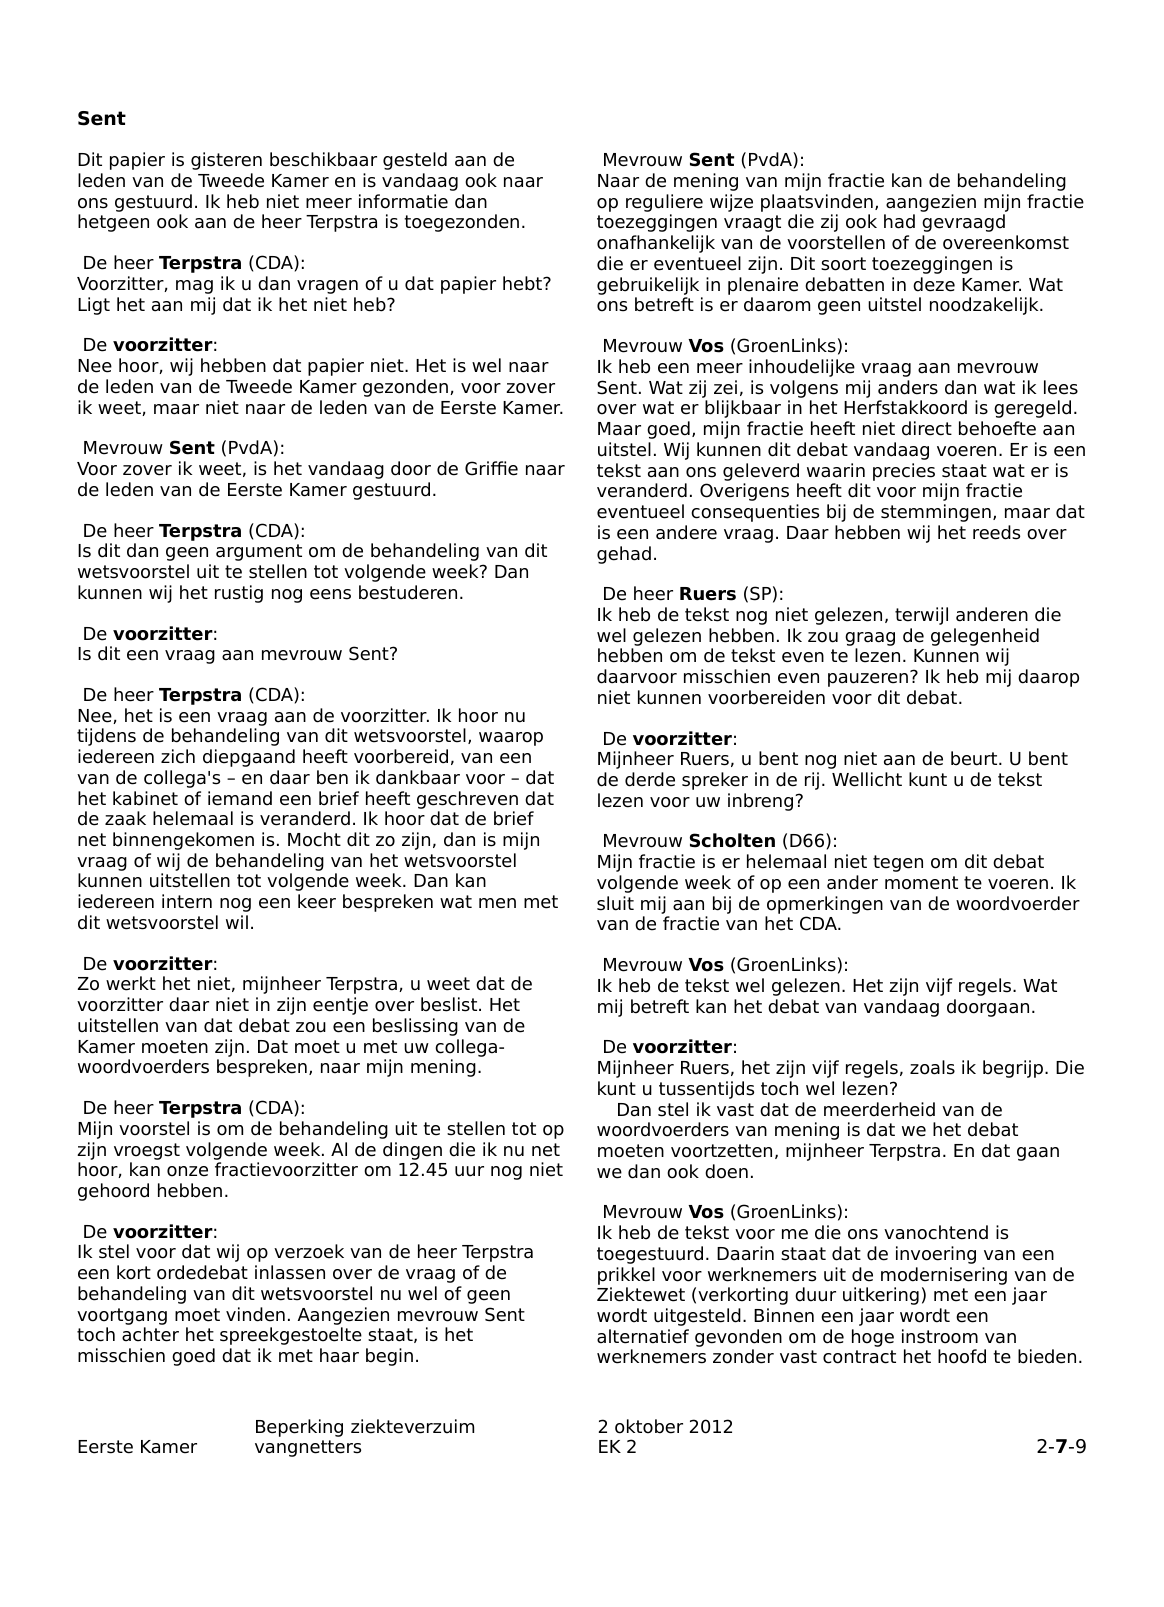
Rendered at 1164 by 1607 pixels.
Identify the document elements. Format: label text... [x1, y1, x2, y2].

text De voorzitter: [596, 728, 1087, 749]
text De voorzitter: [77, 1222, 567, 1242]
text Is dit een vraag aan mevrouw Sent? [77, 644, 567, 665]
text Mevrouw Vos (GroenLinks): [596, 336, 1087, 357]
text Mijnheer Ruers, u bent nog niet aan de beurt. U bent de derde spreker in de rij. Wellicht kunt u de tekst lezen voor uw inbreng? [596, 749, 1087, 811]
text Naar de mening van mijn fractie kan de behandeling op reguliere wijze plaatsvinden, aangezien mijn fractie toezeggingen vraagt die zij ook had gevraagd onafhankelijk van de voorstellen of de overeenkomst die er eventueel zijn. Dit soort toezeggingen is gebruikelijk in plenaire debatten in deze Kamer. Wat ons betreft is er daarom geen uitstel noodzakelijk. [596, 171, 1087, 316]
text Nee, het is een vraag aan de voorzitter. Ik hoor nu tijdens de behandeling van dit wetsvoorstel, waarop iedereen zich diepgaand heeft voorbereid, van een van de collega's – en daar ben ik dankbaar voor – dat het kabinet of iemand een brief heeft geschreven dat de zaak helemaal is veranderd. Ik hoor dat de brief net binnengekomen is. Mocht dit zo zijn, dan is mijn vraag of wij de behandeling van het wetsvoorstel kunnen uitstellen tot volgende week. Dan kan iedereen intern nog een keer bespreken wat men met dit wetsvoorstel wil. [77, 706, 567, 933]
text Mijn fractie is er helemaal niet tegen om dit debat volgende week of op een ander moment te voeren. Ik sluit mij aan bij de opmerkingen van de woordvoerder van de fractie van het CDA. [596, 852, 1087, 935]
text Voorzitter, mag ik u dan vragen of u dat papier hebt? Ligt het aan mij dat ik het niet heb? [77, 274, 567, 315]
text Mevrouw Vos (GroenLinks): [596, 955, 1087, 976]
text Ik heb de tekst wel gelezen. Het zijn vijf regels. Wat mij betreft kan het debat van vandaag doorgaan. [596, 976, 1087, 1017]
text De voorzitter: [77, 335, 567, 356]
text Mijn voorstel is om de behandeling uit te stellen tot op zijn vroegst volgende week. Al de dingen die ik nu net hoor, kan onze fractievoorzitter om 12.45 uur nog niet gehoord hebben. [77, 1119, 567, 1202]
text De heer Terpstra (CDA): [77, 685, 567, 706]
text De voorzitter: [77, 953, 567, 974]
text Voor zover ik weet, is het vandaag door de Griffie naar de leden van de Eerste Kamer gestuurd. [77, 459, 567, 500]
text Nee hoor, wij hebben dat papier niet. Het is wel naar de leden van de Tweede Kamer gezonden, voor zover ik weet, maar niet naar de leden van de Eerste Kamer. [77, 356, 567, 418]
text Mevrouw Scholten (D66): [596, 831, 1087, 852]
text Mijnheer Ruers, het zijn vijf regels, zoals ik begrijp. Die kunt u tussentijds toch wel lezen? [596, 1058, 1087, 1099]
text Mevrouw Sent (PvdA): [596, 150, 1087, 171]
text De voorzitter: [596, 1037, 1087, 1058]
text Mevrouw Vos (GroenLinks): [596, 1202, 1087, 1223]
text Ik stel voor dat wij op verzoek van de heer Terpstra een kort ordedebat inlassen over de vraag of de behandeling van dit wetsvoorstel nu wel of geen voortgang moet vinden. Aangezien mevrouw Sent toch achter het spreekgestoelte staat, is het misschien goed dat ik met haar begin. [77, 1242, 567, 1367]
text Ik heb de tekst voor me die ons vanochtend is toegestuurd. Daarin staat dat de invoering van een prikkel voor werknemers uit de modernisering van de Ziektewet (verkorting duur uitkering) met een jaar wordt uitgesteld. Binnen een jaar wordt een alternatief gevonden om de hoge instroom van werknemers zonder vast contract het hoofd te bieden. [596, 1223, 1087, 1368]
text De heer Terpstra (CDA): [77, 520, 567, 541]
text Dan stel ik vast dat de meerderheid van de woordvoerders van mening is dat we het debat moeten voortzetten, mijnheer Terpstra. En dat gaan we dan ook doen. [596, 1099, 1087, 1182]
text Ik heb een meer inhoudelijke vraag aan mevrouw Sent. Wat zij zei, is volgens mij anders dan wat ik lees over wat er blijkbaar in het Herfstakkoord is geregeld. Maar goed, mijn fractie heeft niet direct behoefte aan uitstel. Wij kunnen dit debat vandaag voeren. Er is een tekst aan ons geleverd waarin precies staat wat er is veranderd. Overigens heeft dit voor mijn fractie eventueel consequenties bij de stemmingen, maar dat is een andere vraag. Daar hebben wij het reeds over gehad. [596, 357, 1087, 564]
text Mevrouw Sent (PvdA): [77, 438, 567, 459]
text De heer Ruers (SP): [596, 584, 1087, 605]
text Zo werkt het niet, mijnheer Terpstra, u weet dat de voorzitter daar niet in zijn eentje over beslist. Het uitstellen van dat debat zou een beslissing van de Kamer moeten zijn. Dat moet u met uw collega-woordvoerders bespreken, naar mijn mening. [77, 974, 567, 1078]
text Ik heb de tekst nog niet gelezen, terwijl anderen die wel gelezen hebben. Ik zou graag de gelegenheid hebben om de tekst even te lezen. Kunnen wij daarvoor misschien even pauzeren? Ik heb mij daarop niet kunnen voorbereiden voor dit debat. [596, 605, 1087, 708]
text Is dit dan geen argument om de behandeling van dit wetsvoorstel uit te stellen tot volgende week? Dan kunnen wij het rustig nog eens bestuderen. [77, 541, 567, 603]
text De voorzitter: [77, 623, 567, 644]
text De heer Terpstra (CDA): [77, 253, 567, 274]
text Dit papier is gisteren beschikbaar gesteld aan de leden van de Tweede Kamer en is vandaag ook naar ons gestuurd. Ik heb niet meer informatie dan hetgeen ook aan de heer Terpstra is toegezonden. [77, 150, 567, 233]
text De heer Terpstra (CDA): [77, 1098, 567, 1119]
